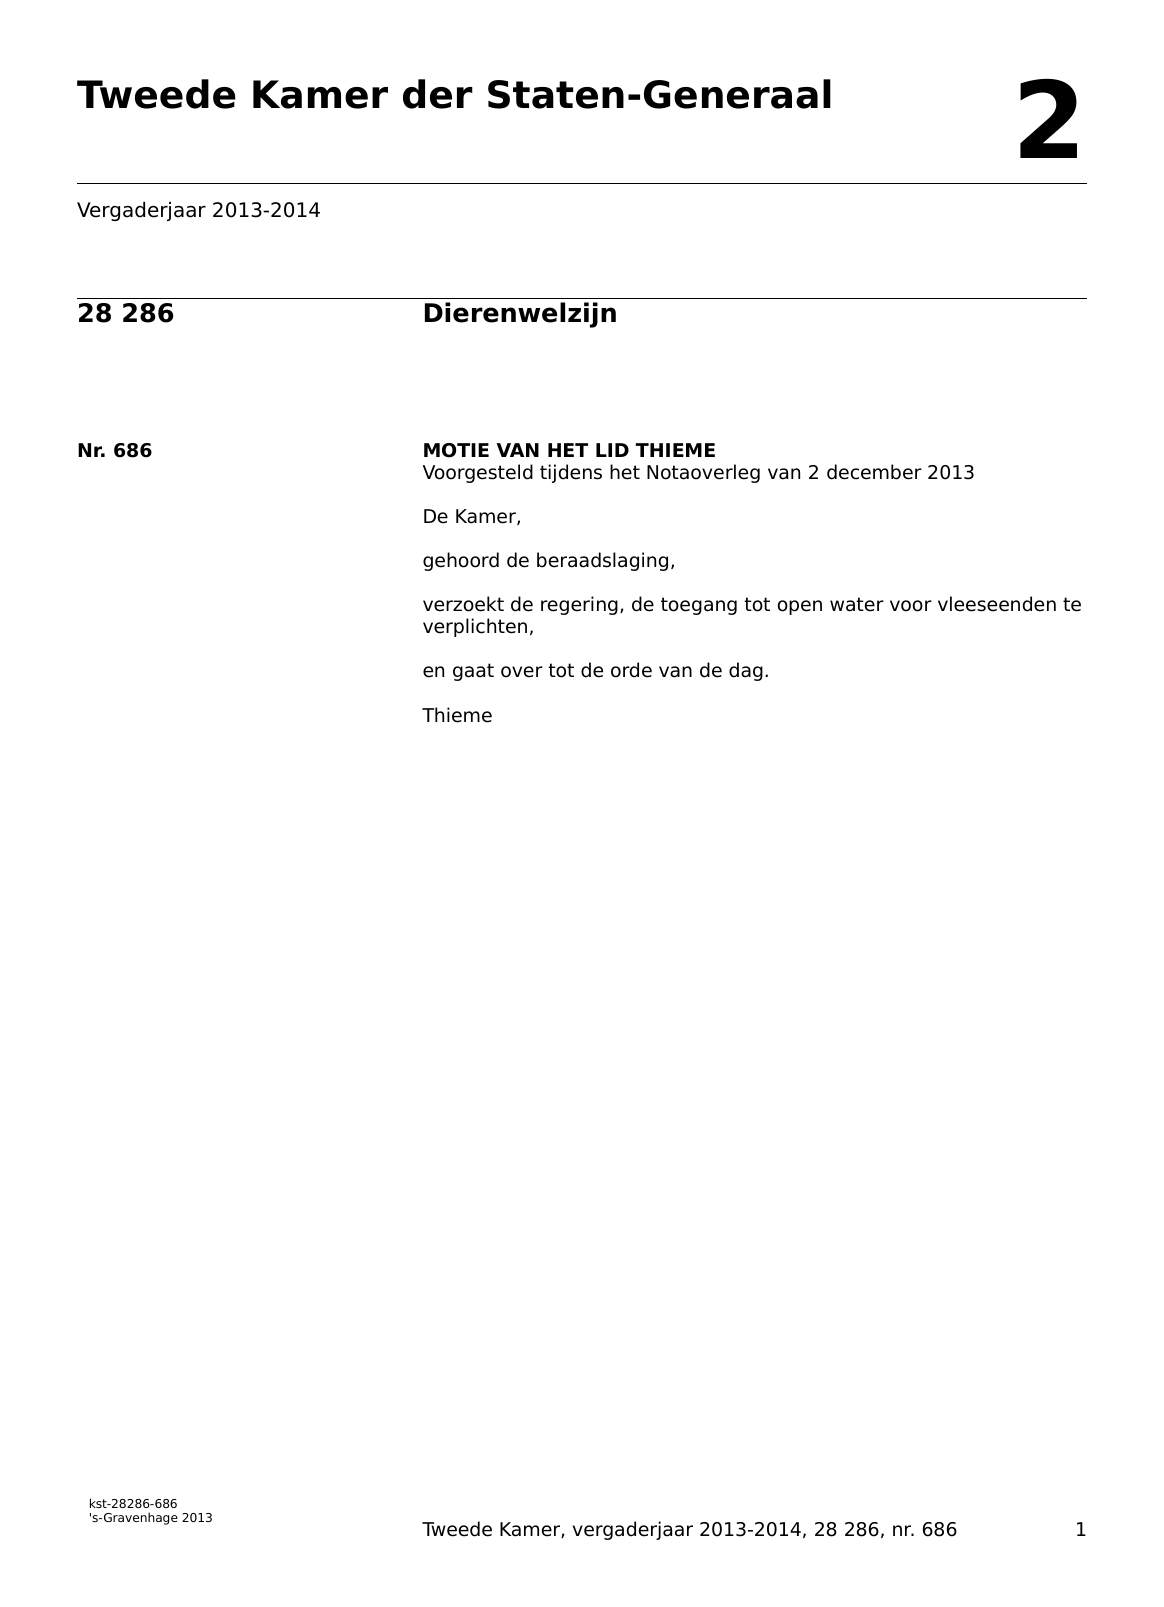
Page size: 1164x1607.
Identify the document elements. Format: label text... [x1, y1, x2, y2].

text 's-Gravenhage 2013 [88, 1511, 323, 1525]
text en gaat over tot de orde van de dag. [422, 660, 1087, 682]
table_header Tweede Kamer der Staten-Generaal [77, 59, 886, 183]
subtitle Nr. 686 MOTIE VAN HET LID THIEME [77, 440, 1087, 462]
table_header 2 [886, 59, 1087, 183]
text kst-28286-686 [88, 1497, 323, 1511]
text verzoekt de regering, de toegang tot open water voor vleeseenden te verplichten, [422, 594, 1087, 638]
subtitle 28 286 Dierenwelzijn [77, 299, 1087, 329]
text De Kamer, [422, 506, 1087, 528]
text Voorgesteld tijdens het Notaoverleg van 2 december 2013 [422, 462, 1087, 484]
table_cell Vergaderjaar 2013-2014 [77, 184, 1087, 298]
text Thieme [422, 704, 1087, 726]
text gehoord de beraadslaging, [422, 550, 1087, 572]
